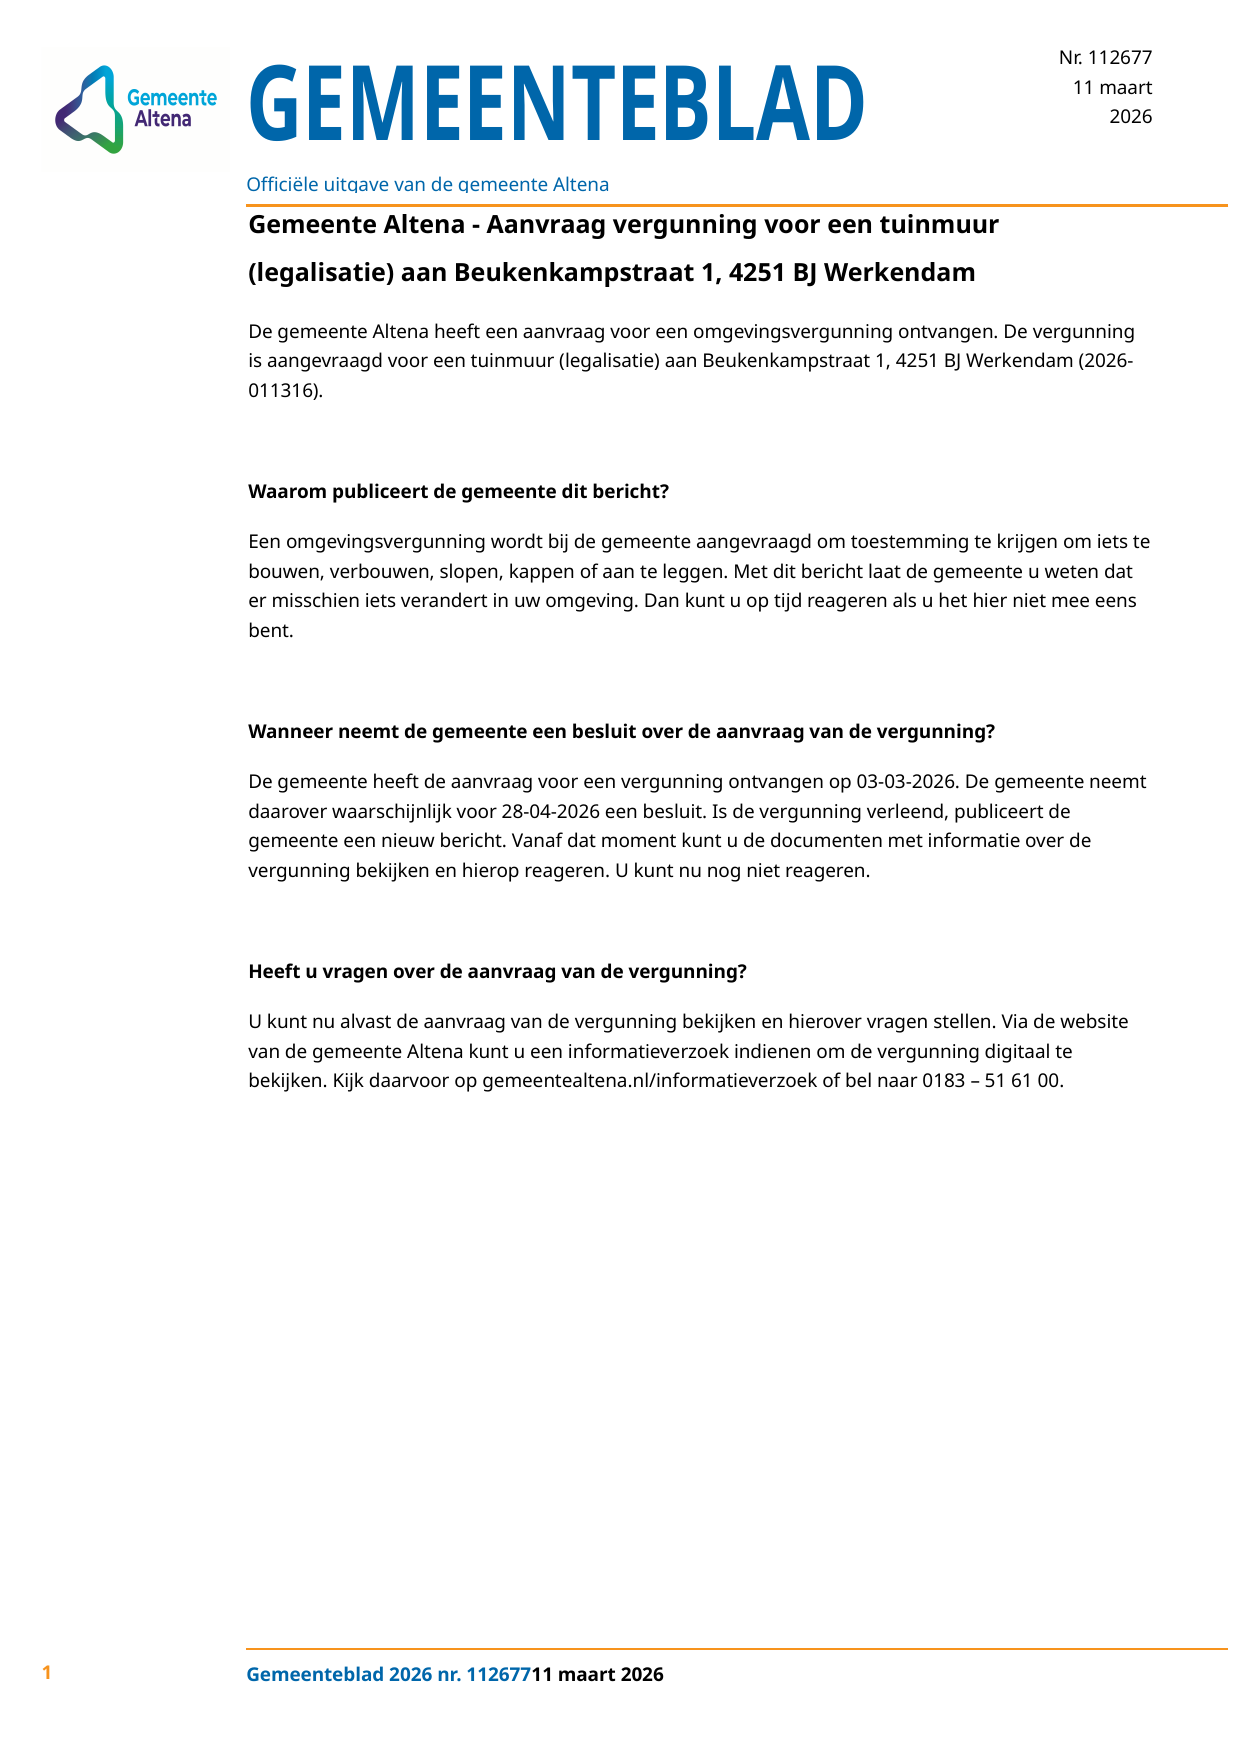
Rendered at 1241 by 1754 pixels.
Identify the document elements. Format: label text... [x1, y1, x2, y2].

text Heeft u vragen over de aanvraag van de vergunning? [248, 958, 1152, 984]
text De gemeente Altena heeft een aanvraag voor een omgevingsvergunning ontvangen. De vergunning is aangevraagd voor een tuinmuur (legalisatie) aan Beukenkampstraat 1, 4251 BJ Werkendam (2026-011316). [248, 318, 1152, 403]
picture [41, 47, 231, 172]
text U kunt nu alvast de aanvraag van de vergunning bekijken en hierover vragen stellen. Via de website van de gemeente Altena kunt u een informatieverzoek indienen om de vergunning digitaal te bekijken. Kijk daarvoor op gemeentealtena.nl/informatieverzoek of bel naar 0183 – 51 61 00. [248, 1008, 1152, 1093]
text Wanneer neemt de gemeente een besluit over de aanvraag van de vergunning? [248, 718, 1152, 744]
text Een omgevingsvergunning wordt bij de gemeente aangevraagd om toestemming te krijgen om iets te bouwen, verbouwen, slopen, kappen of aan te leggen. Met dit bericht laat de gemeente u weten dat er misschien iets verandert in uw omgeving. Dan kunt u op tijd reageren als u het hier niet mee eens bent. [248, 528, 1152, 643]
text Waarom publiceert de gemeente dit bericht? [248, 478, 1152, 504]
text De gemeente heeft de aanvraag voor een vergunning ontvangen op 03-03-2026. De gemeente neemt daarover waarschijnlijk voor 28-04-2026 een besluit. Is de vergunning verleend, publiceert de gemeente een nieuw bericht. Vanaf dat moment kunt u de documenten met informatie over de vergunning bekijken en hierop reageren. U kunt nu nog niet reageren. [248, 768, 1152, 883]
text Gemeente Altena - Aanvraag vergunning voor een tuinmuur (legalisatie) aan Beukenkampstraat 1, 4251 BJ Werkendam [248, 207, 1152, 288]
